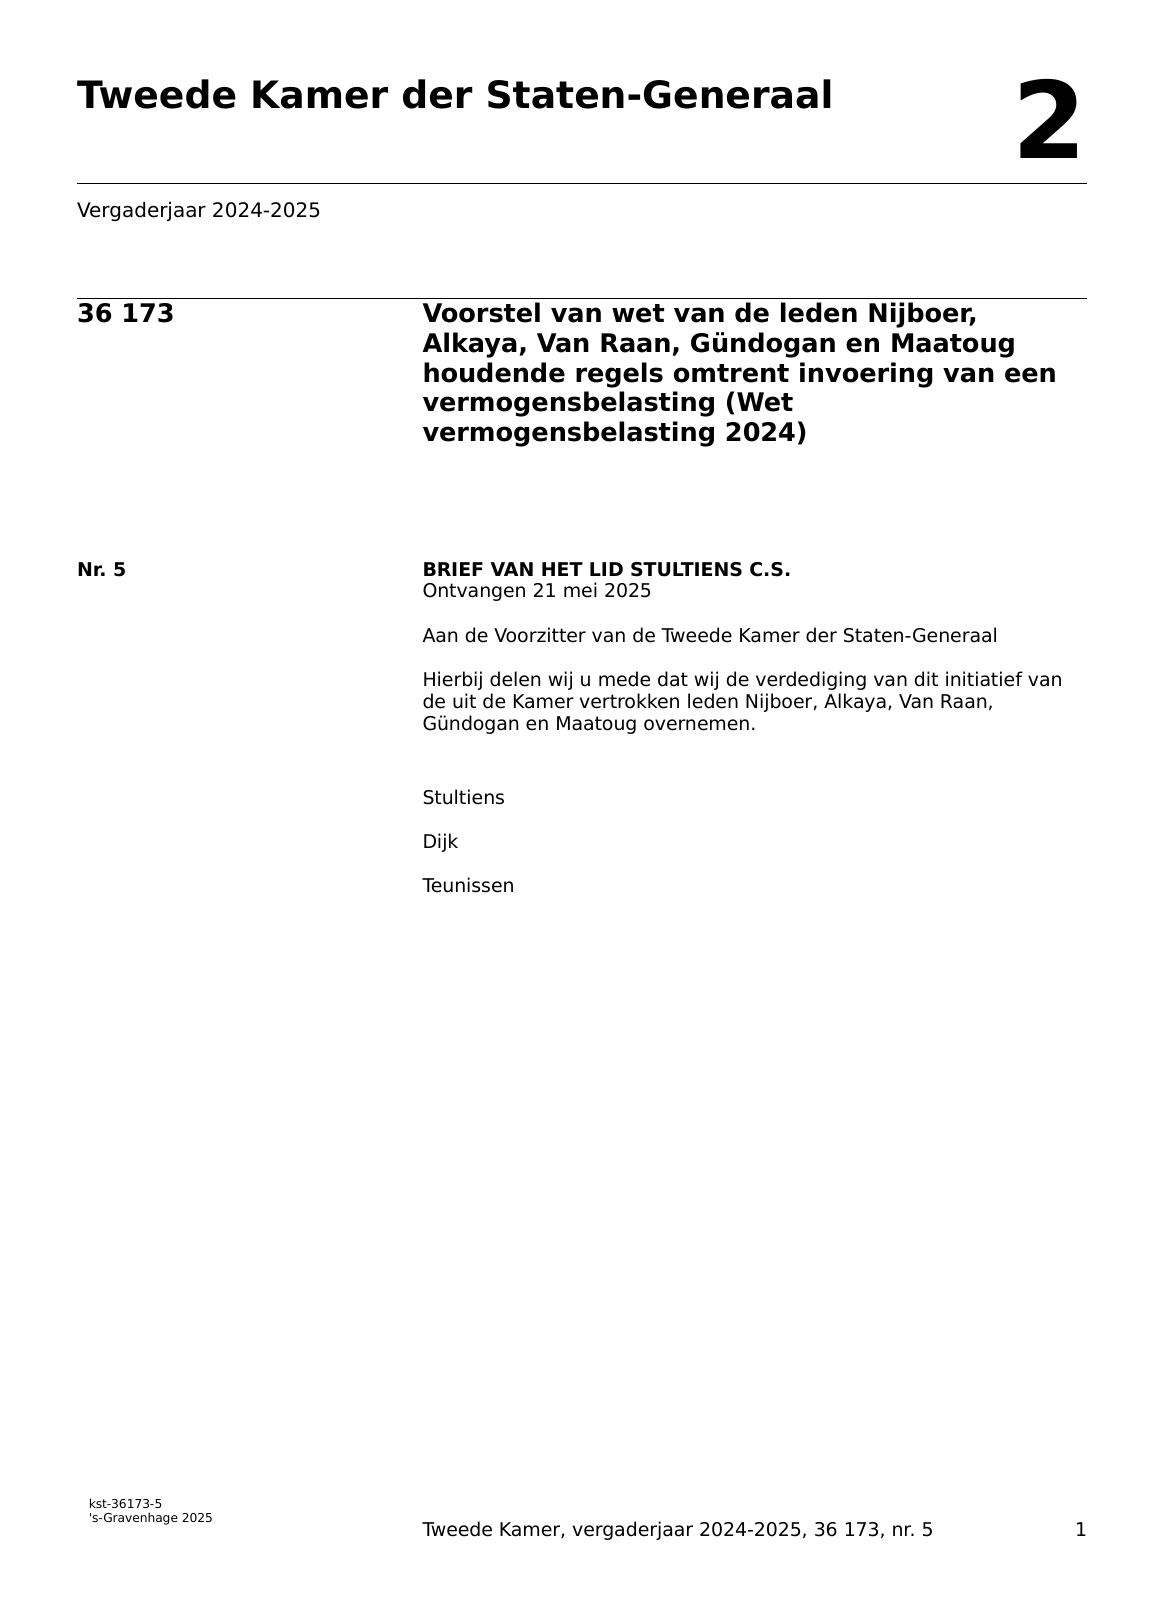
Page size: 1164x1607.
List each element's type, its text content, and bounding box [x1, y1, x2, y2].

subtitle 36 173 Voorstel van wet van de leden Nijboer, Alkaya, Van Raan, Gündogan en Maatoug houdende regels omtrent invoering van een vermogensbelasting (Wet vermogensbelasting 2024) [77, 299, 1087, 447]
text Ontvangen 21 mei 2025 [422, 580, 1087, 602]
table_cell Vergaderjaar 2024-2025 [77, 184, 1087, 298]
table_header 2 [886, 59, 1087, 183]
table_header Tweede Kamer der Staten-Generaal [77, 59, 886, 183]
text Hierbij delen wij u mede dat wij de verdediging van dit initiatief van de uit de Kamer vertrokken leden Nijboer, Alkaya, Van Raan, Gündogan en Maatoug overnemen. [422, 669, 1087, 735]
text kst-36173-5 [88, 1497, 323, 1511]
subtitle Nr. 5 BRIEF VAN HET LID STULTIENS C.S. [77, 558, 1087, 580]
text 's-Gravenhage 2025 [88, 1511, 323, 1525]
text Stultiens Dijk Teunissen [422, 765, 1087, 897]
text Aan de Voorzitter van de Tweede Kamer der Staten-Generaal [422, 624, 1087, 647]
